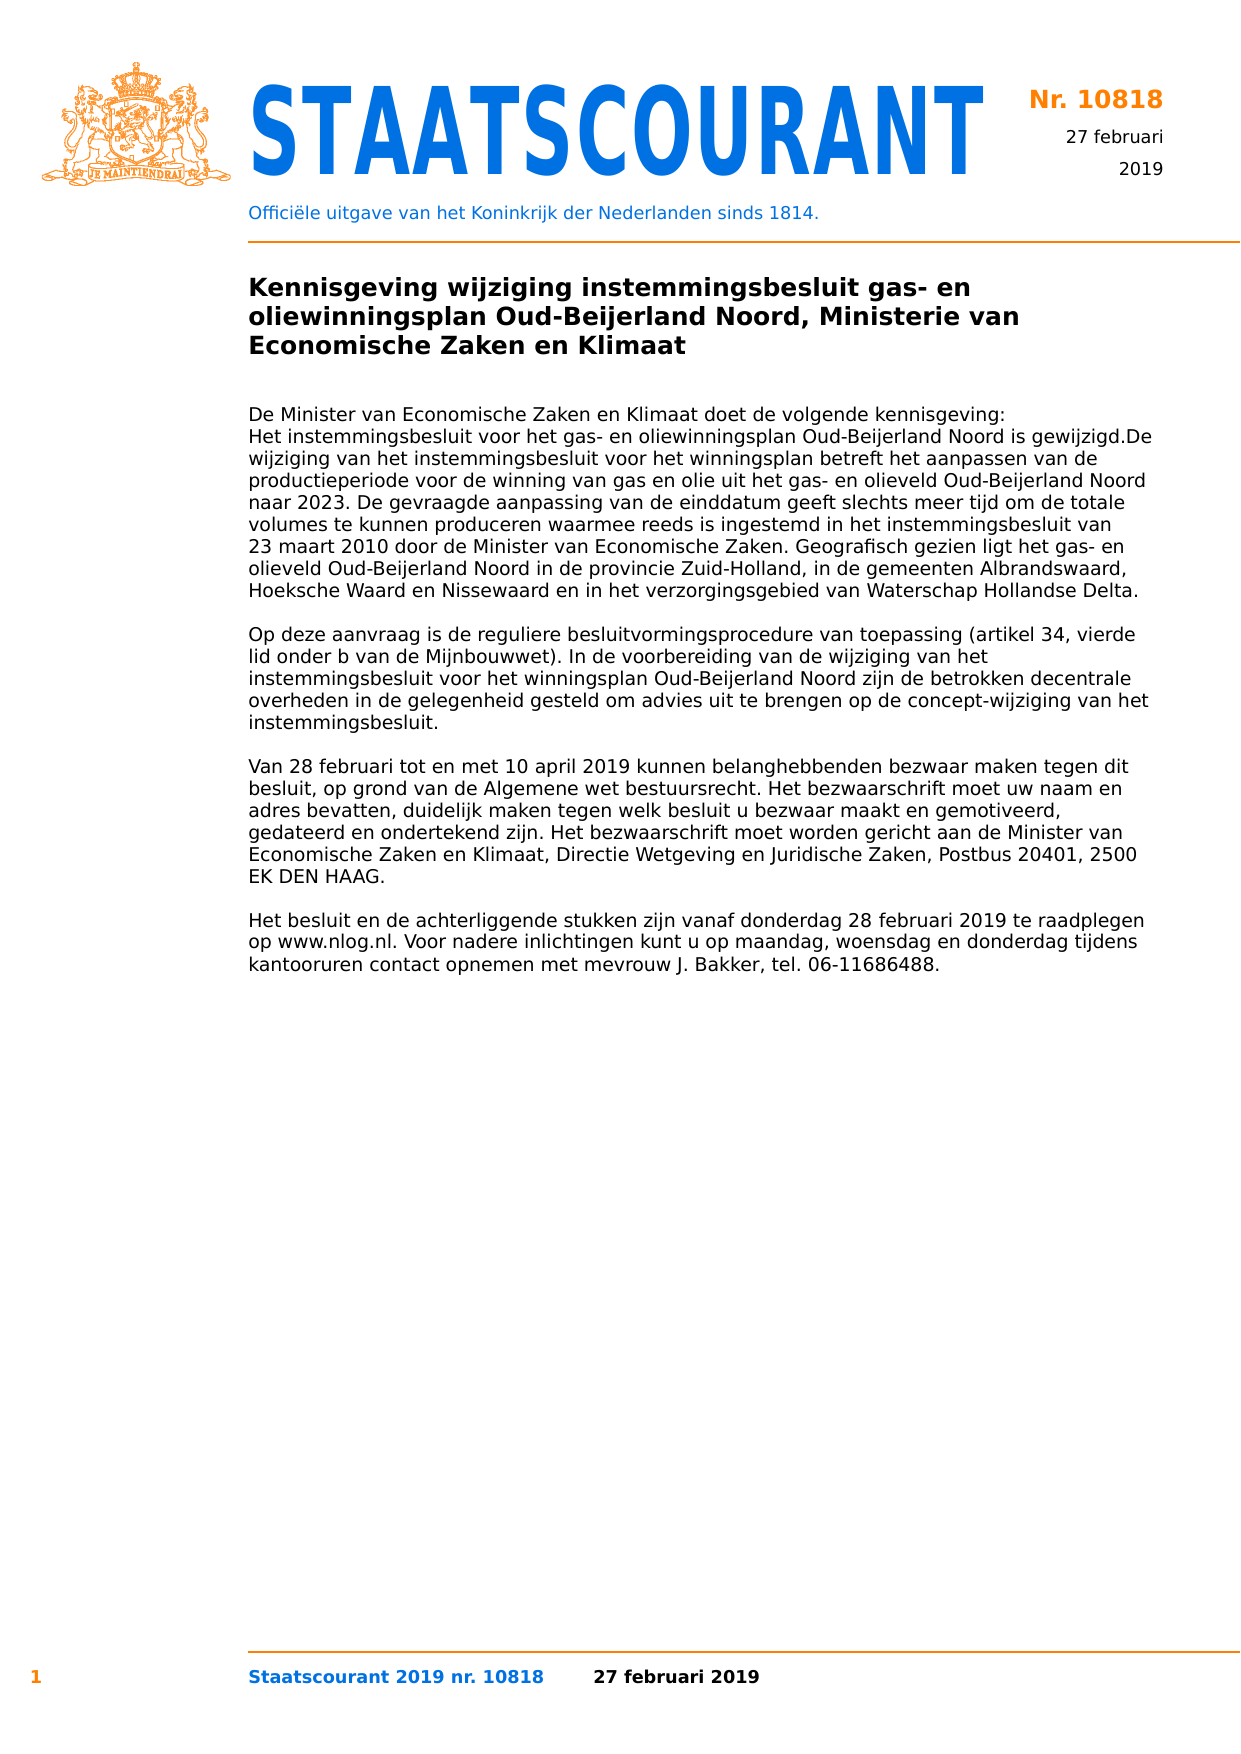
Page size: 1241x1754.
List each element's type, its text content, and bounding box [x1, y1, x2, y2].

text Van 28 februari tot en met 10 april 2019 kunnen belanghebbenden bezwaar maken tegen dit besluit, op grond van de Algemene wet bestuursrecht. Het bezwaarschrift moet uw naam en adres bevatten, duidelijk maken tegen welk besluit u bezwaar maakt en gemotiveerd, gedateerd en ondertekend zijn. Het bezwaarschrift moet worden gericht aan de Minister van Economische Zaken en Klimaat, Directie Wetgeving en Juridische Zaken, Postbus 20401, 2500 EK DEN HAAG. [248, 756, 1163, 888]
text Het besluit en de achterliggende stukken zijn vanaf donderdag 28 februari 2019 te raadplegen op www.nlog.nl. Voor nadere inlichtingen kunt u op maandag, woensdag en donderdag tijdens kantooruren contact opnemen met mevrouw J. Bakker, tel. 06-11686488. [248, 909, 1163, 975]
text De Minister van Economische Zaken en Klimaat doet de volgende kennisgeving: [248, 404, 1163, 426]
picture [41, 62, 231, 186]
table_cell Officiële uitgave van het Koninkrijk der Nederlanden sinds 1814. [248, 203, 1240, 241]
table_header [25, 62, 248, 241]
table_header Nr. 10818 [998, 62, 1240, 121]
table_cell 2019 [998, 153, 1240, 203]
text Op deze aanvraag is de reguliere besluitvormingsprocedure van toepassing (artikel 34, vierde lid onder b van de Mijnbouwwet). In de voorbereiding van de wijziging van het instemmingsbesluit voor het winningsplan Oud-Beijerland Noord zijn de betrokken decentrale overheden in de gelegenheid gesteld om advies uit te brengen op de concept-wijziging van het instemmingsbesluit. [248, 624, 1163, 734]
table_cell 27 februari [998, 121, 1240, 153]
table_header STAATSCOURANT [248, 62, 998, 203]
text Het instemmingsbesluit voor het gas- en oliewinningsplan Oud-Beijerland Noord is gewijzigd.De wijziging van het instemmingsbesluit voor het winningsplan betreft het aanpassen van de productieperiode voor de winning van gas en olie uit het gas- en olieveld Oud-Beijerland Noord naar 2023. De gevraagde aanpassing van de einddatum geeft slechts meer tijd om de totale volumes te kunnen produceren waarmee reeds is ingestemd in het instemmingsbesluit van 23 maart 2010 door de Minister van Economische Zaken. Geografisch gezien ligt het gas- en olieveld Oud-Beijerland Noord in de provincie Zuid-Holland, in de gemeenten Albrandswaard, Hoeksche Waard en Nissewaard en in het verzorgingsgebied van Waterschap Hollandse Delta. [248, 426, 1163, 602]
subtitle Kennisgeving wijziging instemmingsbesluit gas- en oliewinningsplan Oud-Beijerland Noord, Ministerie van Economische Zaken en Klimaat [248, 273, 1163, 361]
